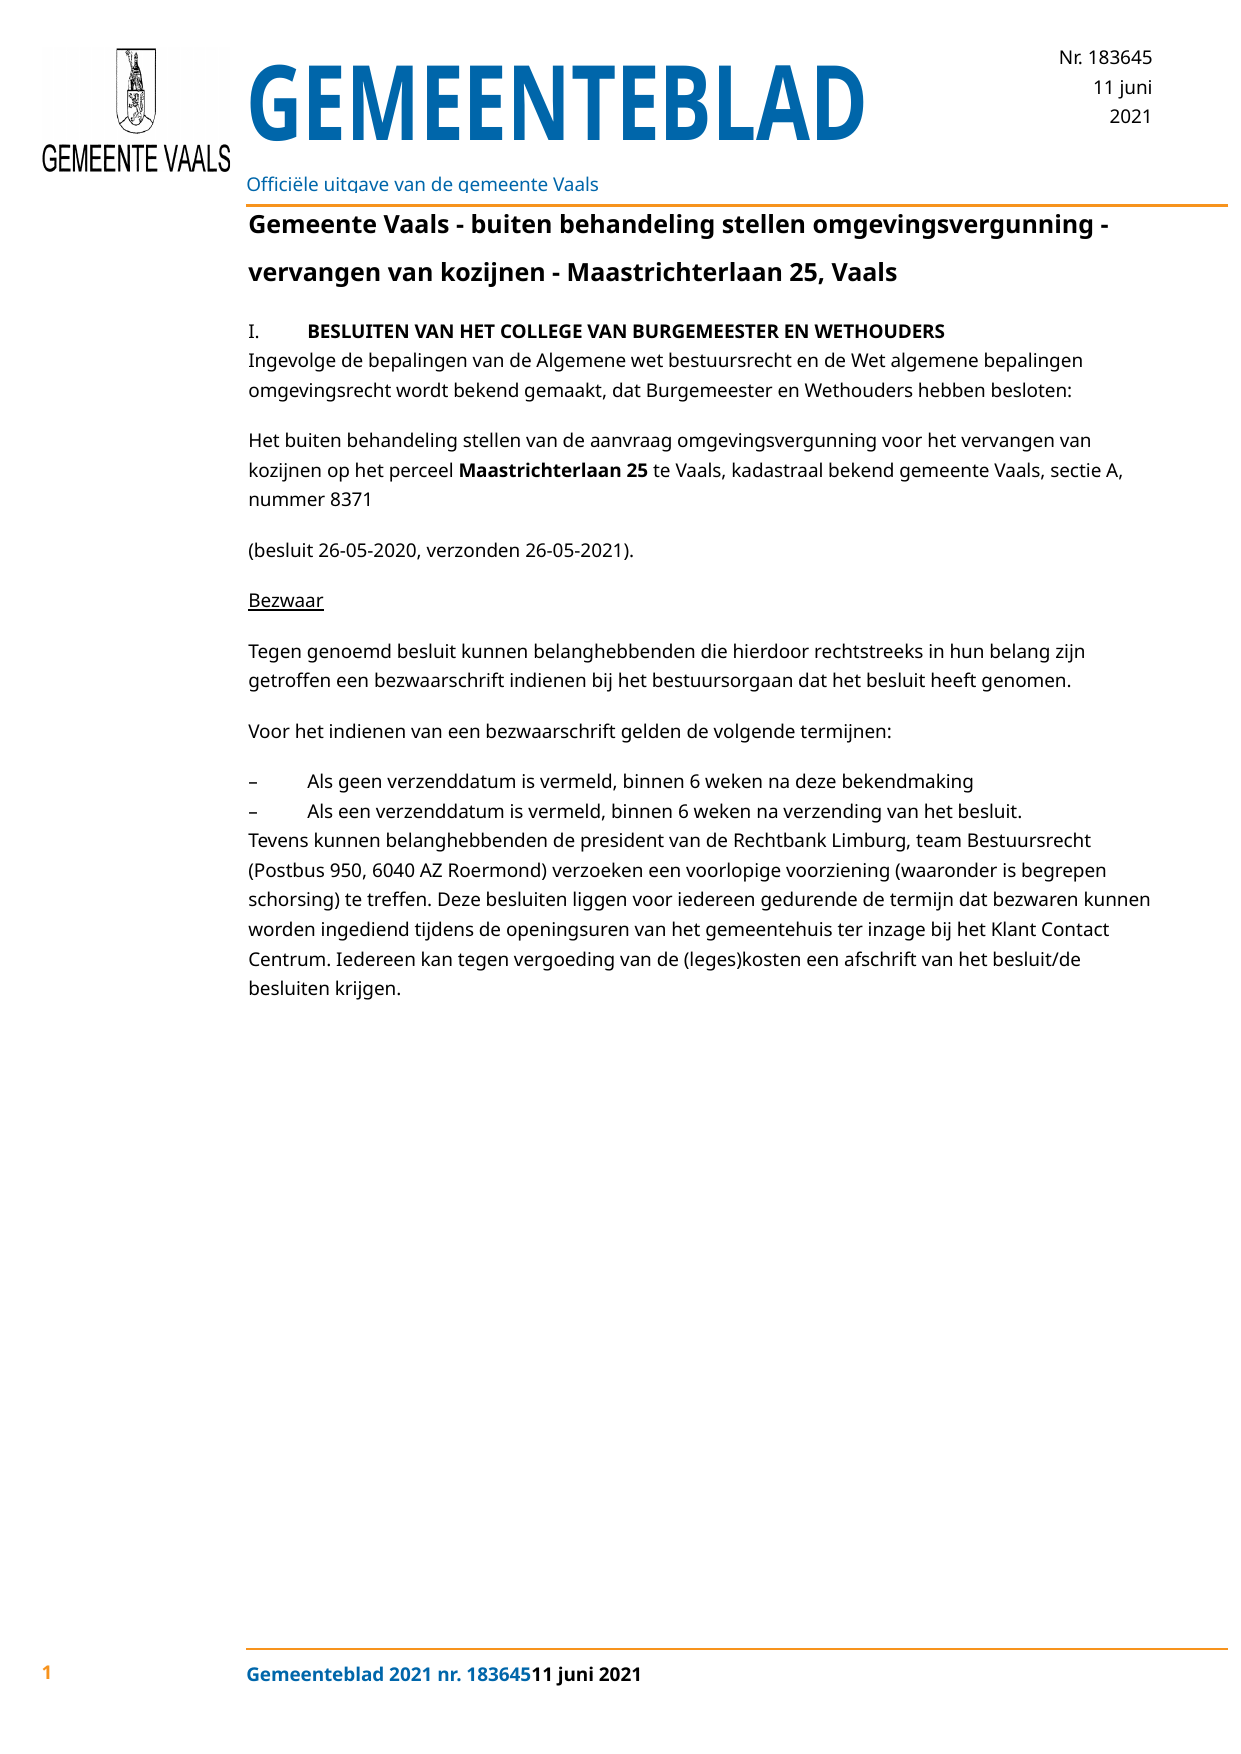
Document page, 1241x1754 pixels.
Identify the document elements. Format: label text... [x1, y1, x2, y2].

list Als een verzenddatum is vermeld, binnen 6 weken na verzending van het besluit. [248, 798, 1152, 824]
picture [41, 47, 231, 172]
text Tevens kunnen belanghebbenden de president van de Rechtbank Limburg, team Bestuursrecht (Postbus 950, 6040 AZ Roermond) verzoeken een voorlopige voorziening (waaronder is begrepen schorsing) te treffen. Deze besluiten liggen voor iedereen gedurende de termijn dat bezwaren kunnen worden ingediend tijdens de openingsuren van het gemeentehuis ter inzage bij het Klant Contact Centrum. Iedereen kan tegen vergoeding van de (leges)kosten een afschrift van het besluit/de besluiten krijgen. [248, 827, 1152, 1001]
text Bezwaar [248, 587, 1152, 613]
text Gemeente Vaals - buiten behandeling stellen omgevingsvergunning - vervangen van kozijnen - Maastrichterlaan 25, Vaals [248, 207, 1152, 288]
list BESLUITEN VAN HET COLLEGE VAN BURGEMEESTER EN WETHOUDERS [248, 318, 1152, 344]
text Het buiten behandeling stellen van de aanvraag omgevingsvergunning voor het vervangen van kozijnen op het perceel Maastrichterlaan 25 te Vaals, kadastraal bekend gemeente Vaals, sectie A, nummer 8371 [248, 427, 1152, 512]
text Tegen genoemd besluit kunnen belanghebbenden die hierdoor rechtstreeks in hun belang zijn getroffen een bezwaarschrift indienen bij het bestuursorgaan dat het besluit heeft genomen. [248, 638, 1152, 693]
list Als geen verzenddatum is vermeld, binnen 6 weken na deze bekendmaking [248, 768, 1152, 794]
text Ingevolge de bepalingen van de Algemene wet bestuursrecht en de Wet algemene bepalingen omgevingsrecht wordt bekend gemaakt, dat Burgemeester en Wethouders hebben besloten: [248, 347, 1152, 403]
text Voor het indienen van een bezwaarschrift gelden de volgende termijnen: [248, 718, 1152, 744]
text (besluit 26-05-2020, verzonden 26-05-2021). [248, 537, 1152, 563]
